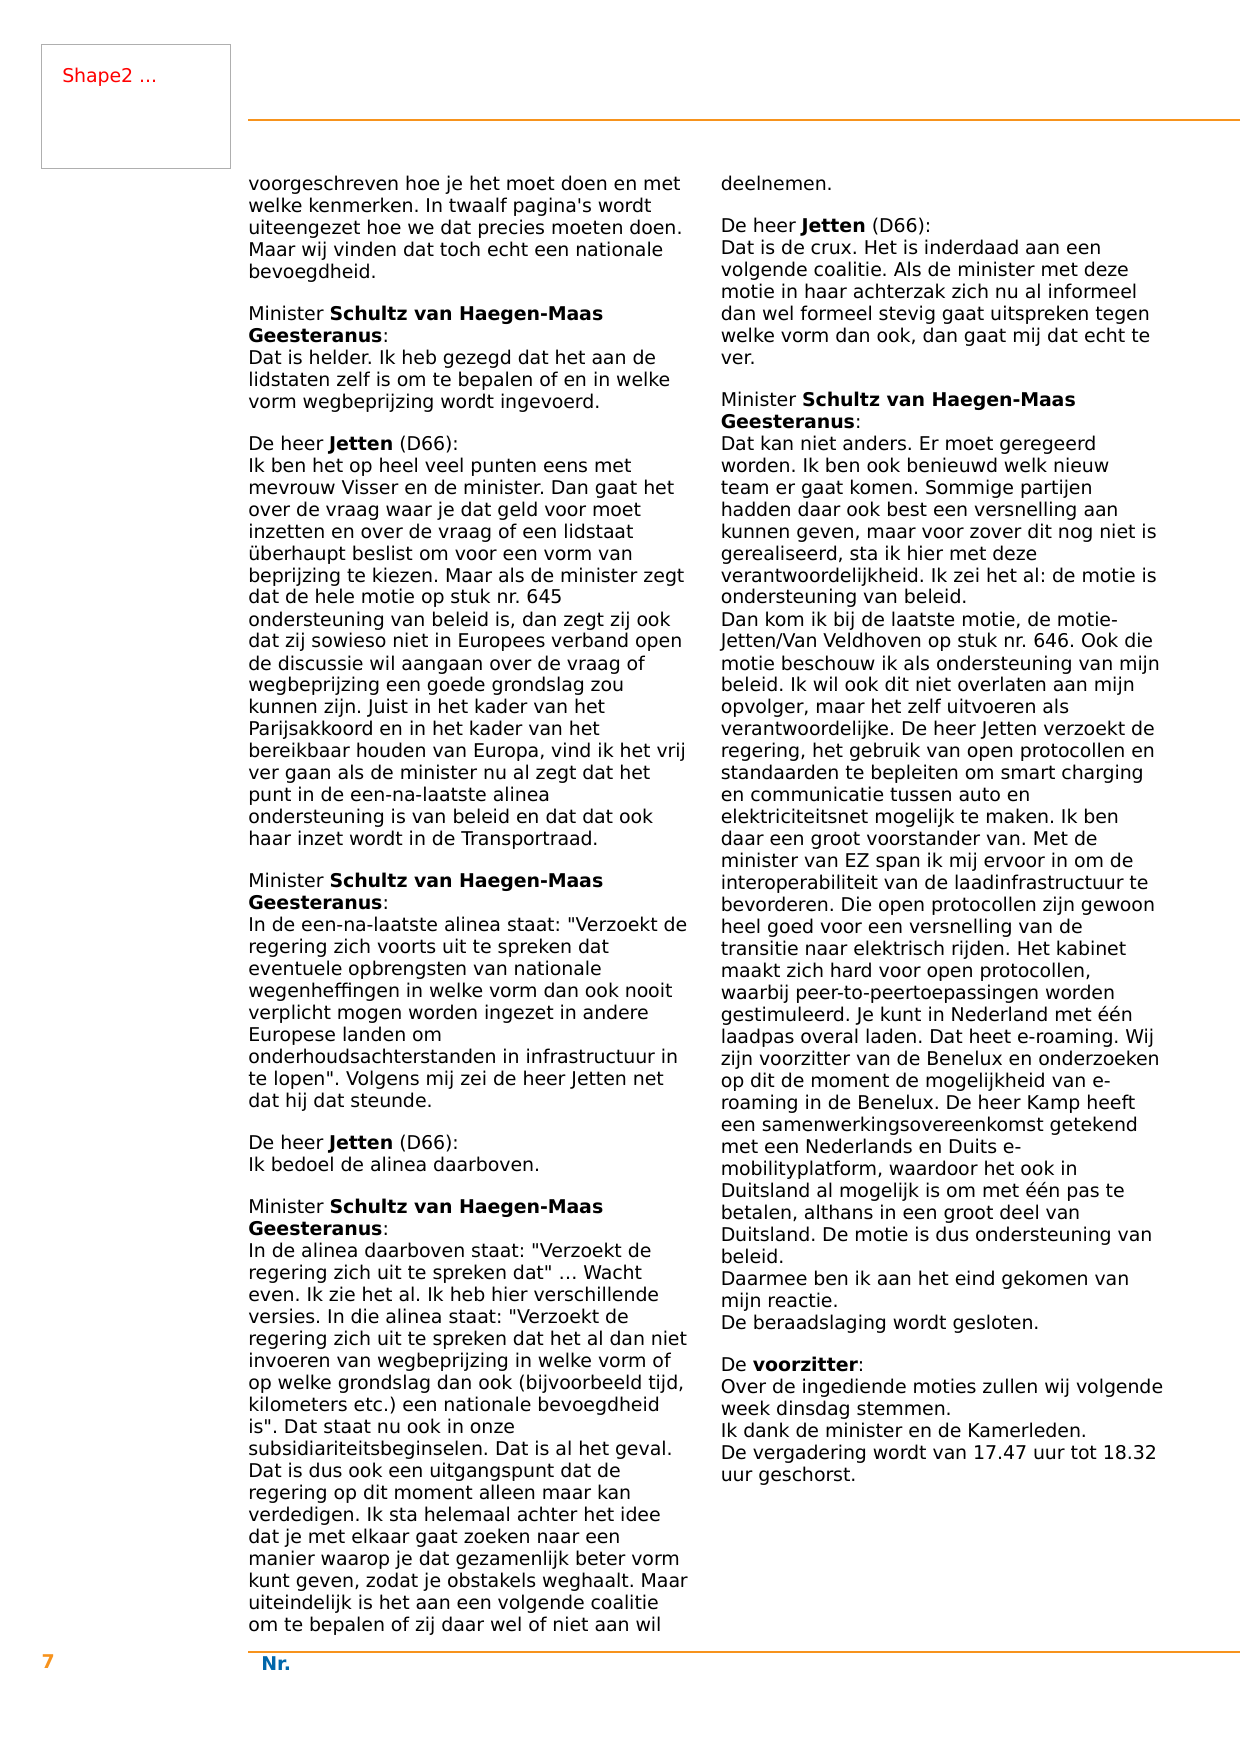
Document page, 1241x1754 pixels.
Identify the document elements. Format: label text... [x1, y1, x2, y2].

text De voorzitter: [721, 1354, 1163, 1376]
text De beraadslaging wordt gesloten. [721, 1312, 1163, 1334]
text De heer Jetten (D66): [248, 1132, 691, 1154]
text In de alinea daarboven staat: "Verzoekt de regering zich uit te spreken dat" … Wacht even. Ik zie het al. Ik heb hier verschillende versies. In die alinea staat: "Verzoekt de regering zich uit te spreken dat het al dan niet invoeren van wegbeprijzing in welke vorm of op welke grondslag dan ook (bijvoorbeeld tijd, kilometers etc.) een nationale bevoegdheid is". Dat staat nu ook in onze subsidiariteitsbeginselen. Dat is al het geval. Dat is dus ook een uitgangspunt dat de regering op dit moment alleen maar kan verdedigen. Ik sta helemaal achter het idee dat je met elkaar gaat zoeken naar een manier waarop je dat gezamenlijk beter vorm kunt geven, zodat je obstakels weghaalt. Maar uiteindelijk is het aan een volgende coalitie om te bepalen of zij daar wel of niet aan wil [248, 1240, 691, 1636]
text De vergadering wordt van 17.47 uur tot 18.32 uur geschorst. [721, 1442, 1163, 1486]
text Ik bedoel de alinea daarboven. [248, 1154, 691, 1176]
text Over de ingediende moties zullen wij volgende week dinsdag stemmen. [721, 1376, 1163, 1420]
text In de een-na-laatste alinea staat: "Verzoekt de regering zich voorts uit te spreken dat eventuele opbrengsten van nationale wegenheffingen in welke vorm dan ook nooit verplicht mogen worden ingezet in andere Europese landen om onderhoudsachterstanden in infrastructuur in te lopen". Volgens mij zei de heer Jetten net dat hij dat steunde. [248, 914, 691, 1112]
text Dat is helder. Ik heb gezegd dat het aan de lidstaten zelf is om te bepalen of en in welke vorm wegbeprijzing wordt ingevoerd. [248, 347, 691, 413]
text deelnemen. [721, 173, 1163, 195]
text De heer Jetten (D66): [248, 433, 691, 454]
text Dan kom ik bij de laatste motie, de motie-Jetten/Van Veldhoven op stuk nr. 646. Ook die motie beschouw ik als ondersteuning van mijn beleid. Ik wil ook dit niet overlaten aan mijn opvolger, maar het zelf uitvoeren als verantwoordelijke. De heer Jetten verzoekt de regering, het gebruik van open protocollen en standaarden te bepleiten om smart charging en communicatie tussen auto en elektriciteitsnet mogelijk te maken. Ik ben daar een groot voorstander van. Met de minister van EZ span ik mij ervoor in om de interoperabiliteit van de laadinfrastructuur te bevorderen. Die open protocollen zijn gewoon heel goed voor een versnelling van de transitie naar elektrisch rijden. Het kabinet maakt zich hard voor open protocollen, waarbij peer-to-peertoepassingen worden gestimuleerd. Je kunt in Nederland met één laadpas overal laden. Dat heet e-roaming. Wij zijn voorzitter van de Benelux en onderzoeken op dit de moment de mogelijkheid van e-roaming in de Benelux. De heer Kamp heeft een samenwerkingsovereenkomst getekend met een Nederlands en Duits e-mobilityplatform, waardoor het ook in Duitsland al mogelijk is om met één pas te betalen, althans in een groot deel van Duitsland. De motie is dus ondersteuning van beleid. [721, 608, 1163, 1268]
text Ik dank de minister en de Kamerleden. [721, 1420, 1163, 1442]
text Dat kan niet anders. Er moet geregeerd worden. Ik ben ook benieuwd welk nieuw team er gaat komen. Sommige partijen hadden daar ook best een versnelling aan kunnen geven, maar voor zover dit nog niet is gerealiseerd, sta ik hier met deze verantwoordelijkheid. Ik zei het al: de motie is ondersteuning van beleid. [721, 433, 1163, 608]
text Minister Schultz van Haegen-Maas Geesteranus: [248, 303, 691, 347]
text Minister Schultz van Haegen-Maas Geesteranus: [721, 389, 1163, 433]
text Minister Schultz van Haegen-Maas Geesteranus: [248, 870, 691, 914]
text Daarmee ben ik aan het eind gekomen van mijn reactie. [721, 1268, 1163, 1312]
text De heer Jetten (D66): [721, 215, 1163, 237]
text Dat is de crux. Het is inderdaad aan een volgende coalitie. Als de minister met deze motie in haar achterzak zich nu al informeel dan wel formeel stevig gaat uitspreken tegen welke vorm dan ook, dan gaat mij dat echt te ver. [721, 237, 1163, 369]
text voorgeschreven hoe je het moet doen en met welke kenmerken. In twaalf pagina's wordt uiteengezet hoe we dat precies moeten doen. Maar wij vinden dat toch echt een nationale bevoegdheid. [248, 173, 691, 283]
text Minister Schultz van Haegen-Maas Geesteranus: [248, 1196, 691, 1240]
text Ik ben het op heel veel punten eens met mevrouw Visser en de minister. Dan gaat het over de vraag waar je dat geld voor moet inzetten en over de vraag of een lidstaat überhaupt beslist om voor een vorm van beprijzing te kiezen. Maar als de minister zegt dat de hele motie op stuk nr. 645 ondersteuning van beleid is, dan zegt zij ook dat zij sowieso niet in Europees verband open de discussie wil aangaan over de vraag of wegbeprijzing een goede grondslag zou kunnen zijn. Juist in het kader van het Parijsakkoord en in het kader van het bereikbaar houden van Europa, vind ik het vrij ver gaan als de minister nu al zegt dat het punt in de een-na-laatste alinea ondersteuning is van beleid en dat dat ook haar inzet wordt in de Transportraad. [248, 454, 691, 850]
